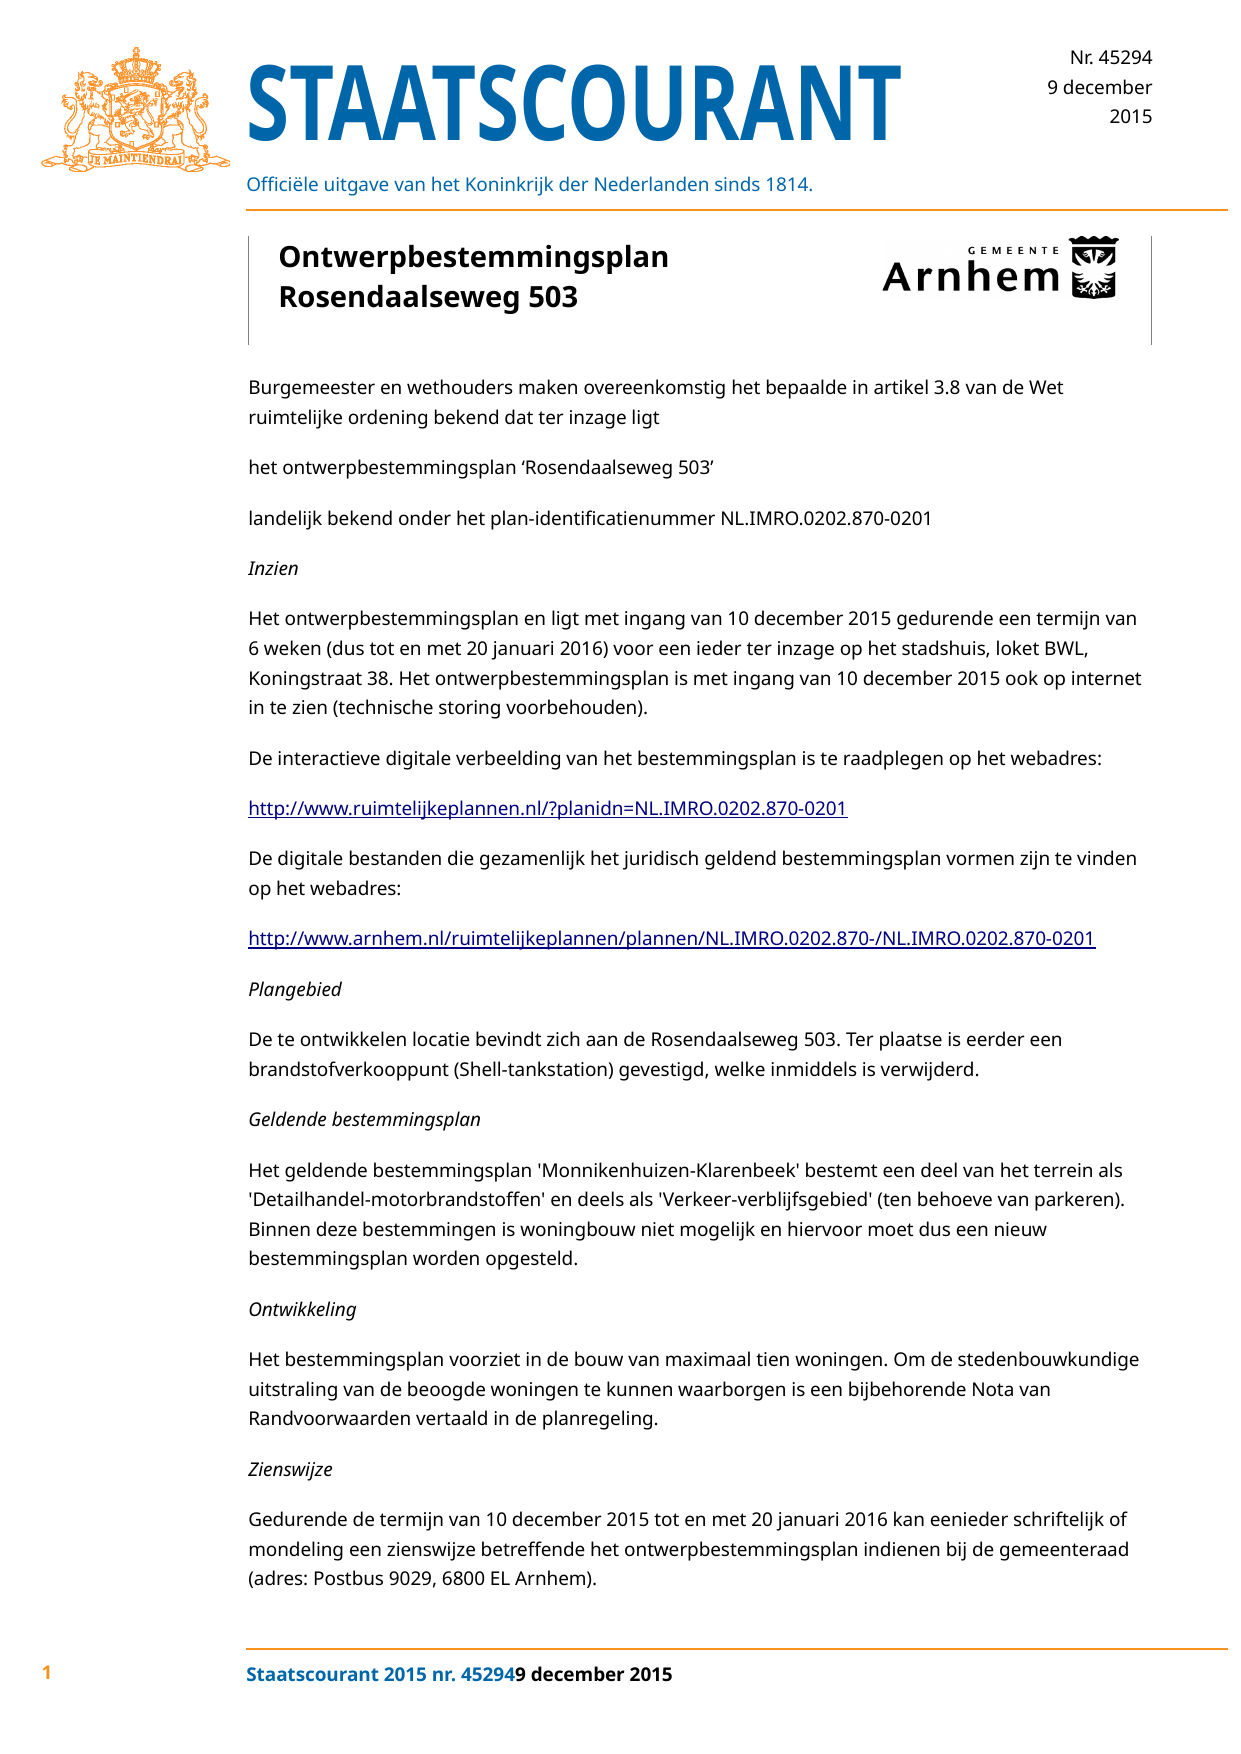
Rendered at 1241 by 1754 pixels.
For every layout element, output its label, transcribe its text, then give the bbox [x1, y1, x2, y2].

text landelijk bekend onder het plan-identificatienummer NL.IMRO.0202.870-0201 [248, 505, 1152, 530]
text het ontwerpbestemmingsplan ‘Rosendaalseweg 503’ [248, 454, 1152, 480]
text Zienswijze [248, 1456, 1152, 1482]
table_header [850, 236, 1151, 345]
text Gedurende de termijn van 10 december 2015 tot en met 20 januari 2016 kan eenieder schriftelijk of mondeling een zienswijze betreffende het ontwerpbestemmingsplan indienen bij de gemeenteraad (adres: Postbus 9029, 6800 EL Arnhem). [248, 1506, 1152, 1591]
text De digitale bestanden die gezamenlijk het juridisch geldend bestemmingsplan vormen zijn te vinden op het webadres: [248, 846, 1152, 901]
text Geldende bestemmingsplan [248, 1106, 1152, 1132]
text Burgemeester en wethouders maken overeenkomstig het bepaalde in artikel 3.8 van de Wet ruimtelijke ordening bekend dat ter inzage ligt [248, 374, 1152, 429]
text Plangebied [248, 976, 1152, 1002]
text Het ontwerpbestemmingsplan en ligt met ingang van 10 december 2015 gedurende een termijn van 6 weken (dus tot en met 20 januari 2016) voor een ieder ter inzage op het stadshuis, loket BWL, Koningstraat 38. Het ontwerpbestemmingsplan is met ingang van 10 december 2015 ook op internet in te zien (technische storing voorbehouden). [248, 606, 1152, 720]
text http://www.arnhem.nl/ruimtelijkeplannen/plannen/NL.IMRO.0202.870-/NL.IMRO.0202.870-0201 [248, 926, 1152, 951]
text De interactieve digitale verbeelding van het bestemmingsplan is te raadplegen op het webadres: [248, 745, 1152, 770]
picture [41, 47, 231, 172]
text Inzien [248, 555, 1152, 581]
text http://www.ruimtelijkeplannen.nl/?planidn=NL.IMRO.0202.870-0201 [248, 795, 1152, 821]
text De te ontwikkelen locatie bevindt zich aan de Rosendaalseweg 503. Ter plaatse is eerder een brandstofverkooppunt (Shell-tankstation) gevestigd, welke inmiddels is verwijderd. [248, 1026, 1152, 1082]
text Het geldende bestemmingsplan 'Monnikenhuizen-Klarenbeek' bestemt een deel van het terrein als 'Detailhandel-motorbrandstoffen' en deels als 'Verkeer-verblijfsgebied' (ten behoeve van parkeren). Binnen deze bestemmingen is woningbouw niet mogelijk en hiervoor moet dus een nieuw bestemmingsplan worden opgesteld. [248, 1157, 1152, 1271]
text Ontwikkeling [248, 1296, 1152, 1322]
picture [882, 236, 1119, 299]
text Het bestemmingsplan voorziet in de bouw van maximaal tien woningen. Om de stedenbouwkundige uitstraling van de beoogde woningen te kunnen waarborgen is een bijbehorende Nota van Randvoorwaarden vertaald in de planregeling. [248, 1346, 1152, 1431]
table_header Ontwerpbestemmingsplan Rosendaalseweg 503 [249, 236, 850, 345]
